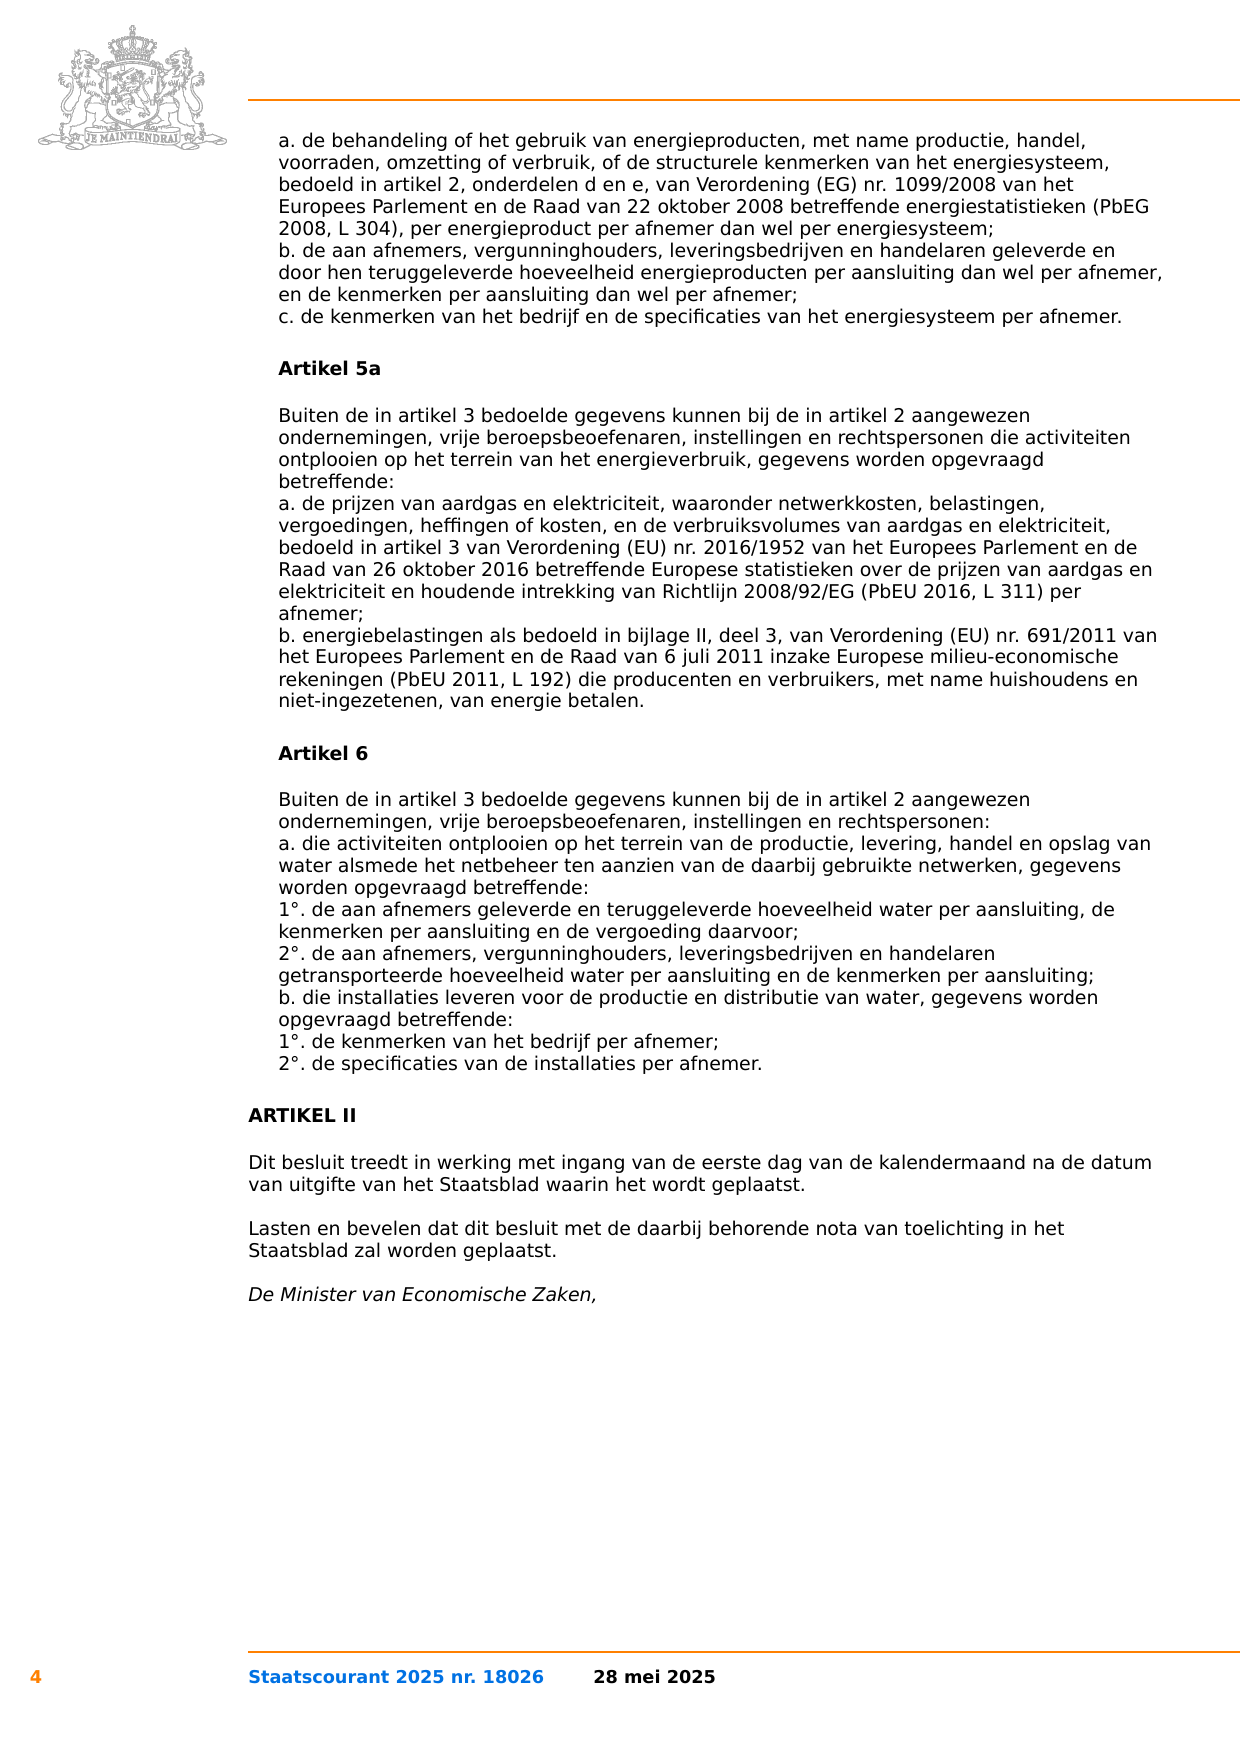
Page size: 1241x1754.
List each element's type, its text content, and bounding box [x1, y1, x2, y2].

subtitle Artikel 5a [278, 358, 1163, 380]
text Buiten de in artikel 3 bedoelde gegevens kunnen bij de in artikel 2 aangewezen ondernemingen, vrije beroepsbeoefenaren, instellingen en rechtspersonen: [278, 789, 1163, 833]
text b. de aan afnemers, vergunninghouders, leveringsbedrijven en handelaren geleverde en door hen teruggeleverde hoeveelheid energieproducten per aansluiting dan wel per afnemer, en de kenmerken per aansluiting dan wel per afnemer; [278, 240, 1163, 306]
text c. de kenmerken van het bedrijf en de specificaties van het energiesysteem per afnemer. [278, 306, 1163, 328]
text Lasten en bevelen dat dit besluit met de daarbij behorende nota van toelichting in het Staatsblad zal worden geplaatst. [248, 1218, 1163, 1262]
text b. die installaties leveren voor de productie en distributie van water, gegevens worden opgevraagd betreffende: [278, 987, 1163, 1031]
text a. de prijzen van aardgas en elektriciteit, waaronder netwerkkosten, belastingen, vergoedingen, heffingen of kosten, en de verbruiksvolumes van aardgas en elektriciteit, bedoeld in artikel 3 van Verordening (EU) nr. 2016/1952 van het Europees Parlement en de Raad van 26 oktober 2016 betreffende Europese statistieken over de prijzen van aardgas en elektriciteit en houdende intrekking van Richtlijn 2008/92/EG (PbEU 2016, L 311) per afnemer; [278, 493, 1163, 624]
text b. energiebelastingen als bedoeld in bijlage II, deel 3, van Verordening (EU) nr. 691/2011 van het Europees Parlement en de Raad van 6 juli 2011 inzake Europese milieu-economische rekeningen (PbEU 2011, L 192) die producenten en verbruikers, met name huishoudens en niet-ingezetenen, van energie betalen. [278, 624, 1163, 712]
text De Minister van Economische Zaken, [248, 1284, 1163, 1306]
text 1°. de kenmerken van het bedrijf per afnemer; [278, 1031, 1163, 1053]
subtitle Artikel 6 [278, 742, 1163, 764]
subtitle ARTIKEL II [248, 1105, 1163, 1127]
text Dit besluit treedt in werking met ingang van de eerste dag van de kalendermaand na de datum van uitgifte van het Staatsblad waarin het wordt geplaatst. [248, 1152, 1163, 1196]
text 1°. de aan afnemers geleverde en teruggeleverde hoeveelheid water per aansluiting, de kenmerken per aansluiting en de vergoeding daarvoor; [278, 899, 1163, 943]
text 2°. de aan afnemers, vergunninghouders, leveringsbedrijven en handelaren getransporteerde hoeveelheid water per aansluiting en de kenmerken per aansluiting; [278, 943, 1163, 987]
text a. die activiteiten ontplooien op het terrein van de productie, levering, handel en opslag van water alsmede het netbeheer ten aanzien van de daarbij gebruikte netwerken, gegevens worden opgevraagd betreffende: [278, 833, 1163, 899]
text a. de behandeling of het gebruik van energieproducten, met name productie, handel, voorraden, omzetting of verbruik, of de structurele kenmerken van het energiesysteem, bedoeld in artikel 2, onderdelen d en e, van Verordening (EG) nr. 1099/2008 van het Europees Parlement en de Raad van 22 oktober 2008 betreffende energiestatistieken (PbEG 2008, L 304), per energieproduct per afnemer dan wel per energiesysteem; [278, 130, 1163, 240]
text Buiten de in artikel 3 bedoelde gegevens kunnen bij de in artikel 2 aangewezen ondernemingen, vrije beroepsbeoefenaren, instellingen en rechtspersonen die activiteiten ontplooien op het terrein van het energieverbruik, gegevens worden opgevraagd betreffende: [278, 405, 1163, 493]
text 2°. de specificaties van de installaties per afnemer. [278, 1053, 1163, 1075]
picture [38, 25, 227, 150]
